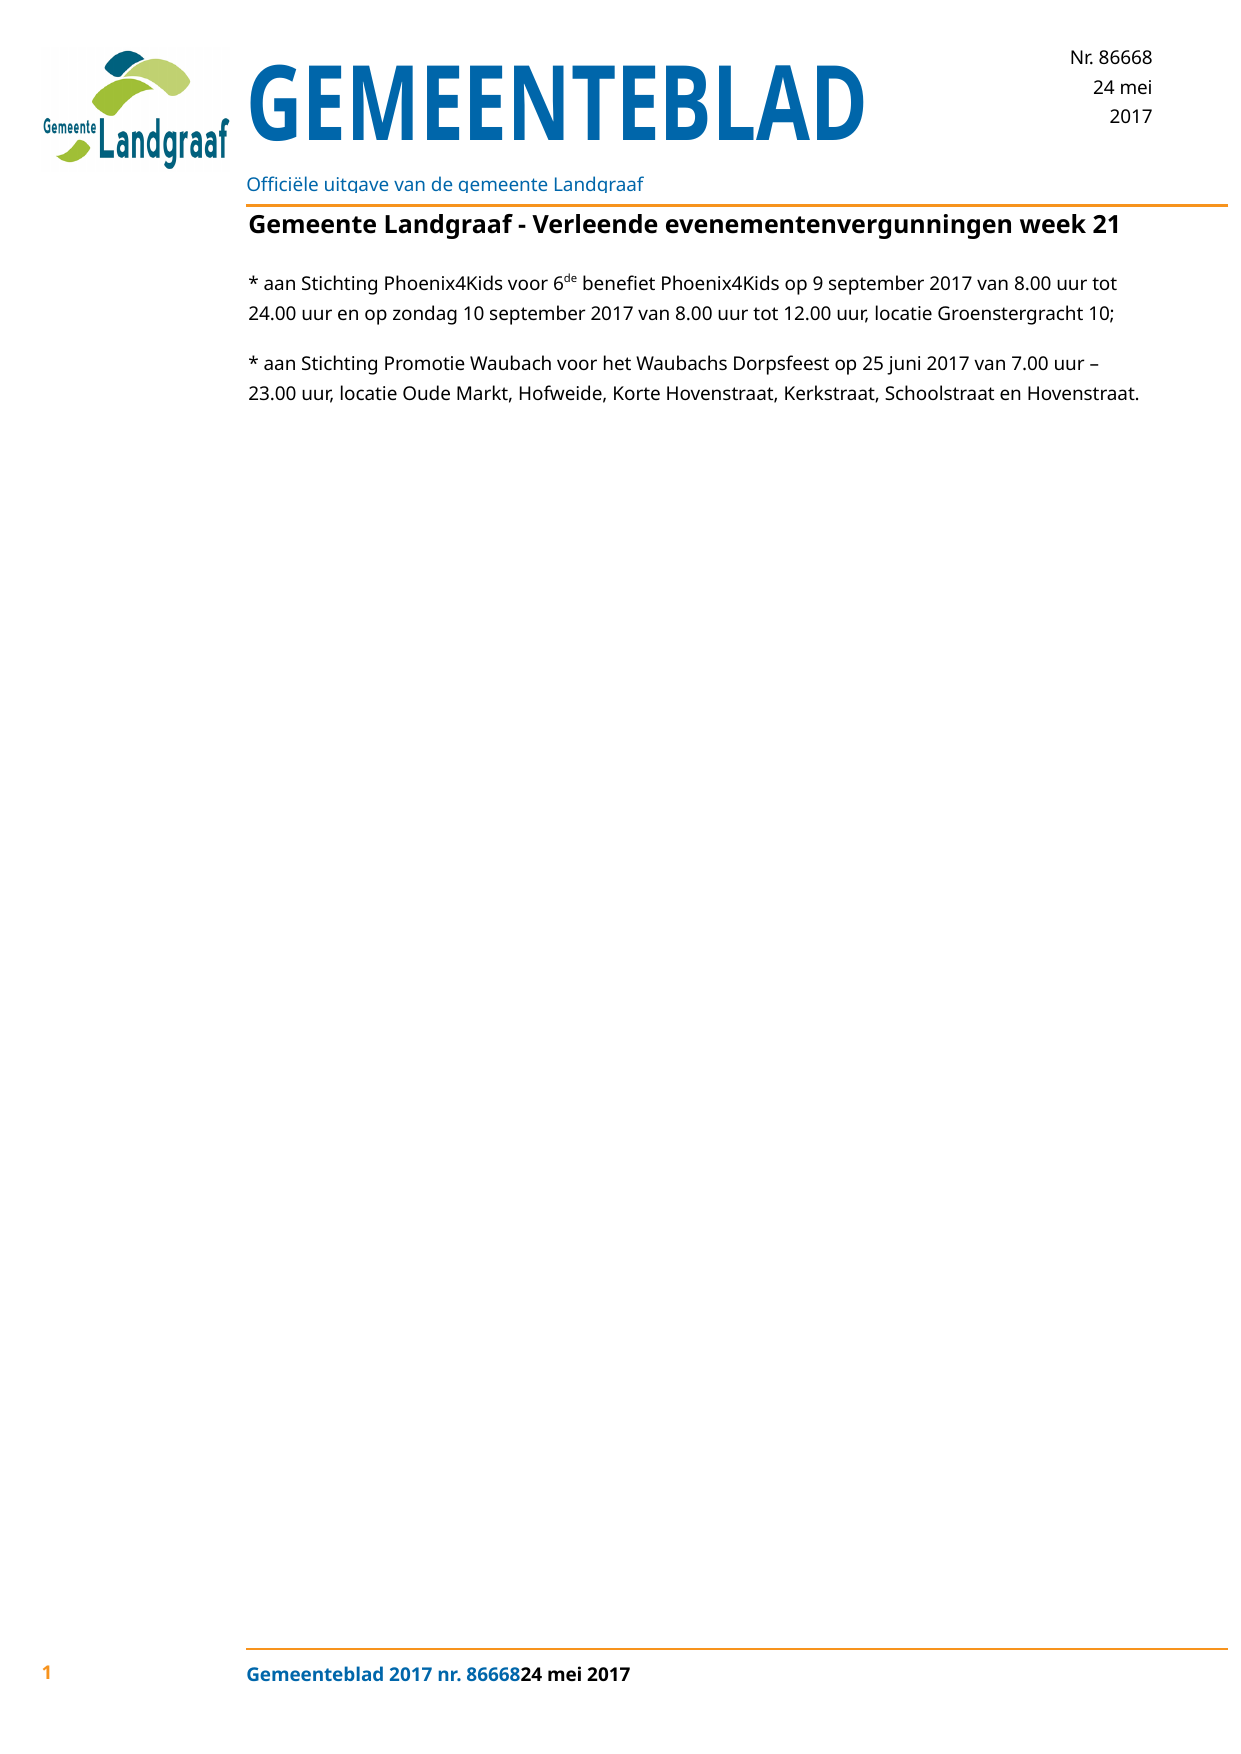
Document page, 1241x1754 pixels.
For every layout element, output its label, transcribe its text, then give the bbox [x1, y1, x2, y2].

text * aan Stichting Promotie Waubach voor het Waubachs Dorpsfeest op 25 juni 2017 van 7.00 uur – 23.00 uur, locatie Oude Markt, Hofweide, Korte Hovenstraat, Kerkstraat, Schoolstraat en Hovenstraat. [248, 350, 1152, 406]
picture [41, 47, 231, 172]
text * aan Stichting Phoenix4Kids voor 6de benefiet Phoenix4Kids op 9 september 2017 van 8.00 uur tot 24.00 uur en op zondag 10 september 2017 van 8.00 uur tot 12.00 uur, locatie Groenstergracht 10; [248, 270, 1152, 326]
text Gemeente Landgraaf - Verleende evenementenvergunningen week 21 [248, 207, 1152, 241]
